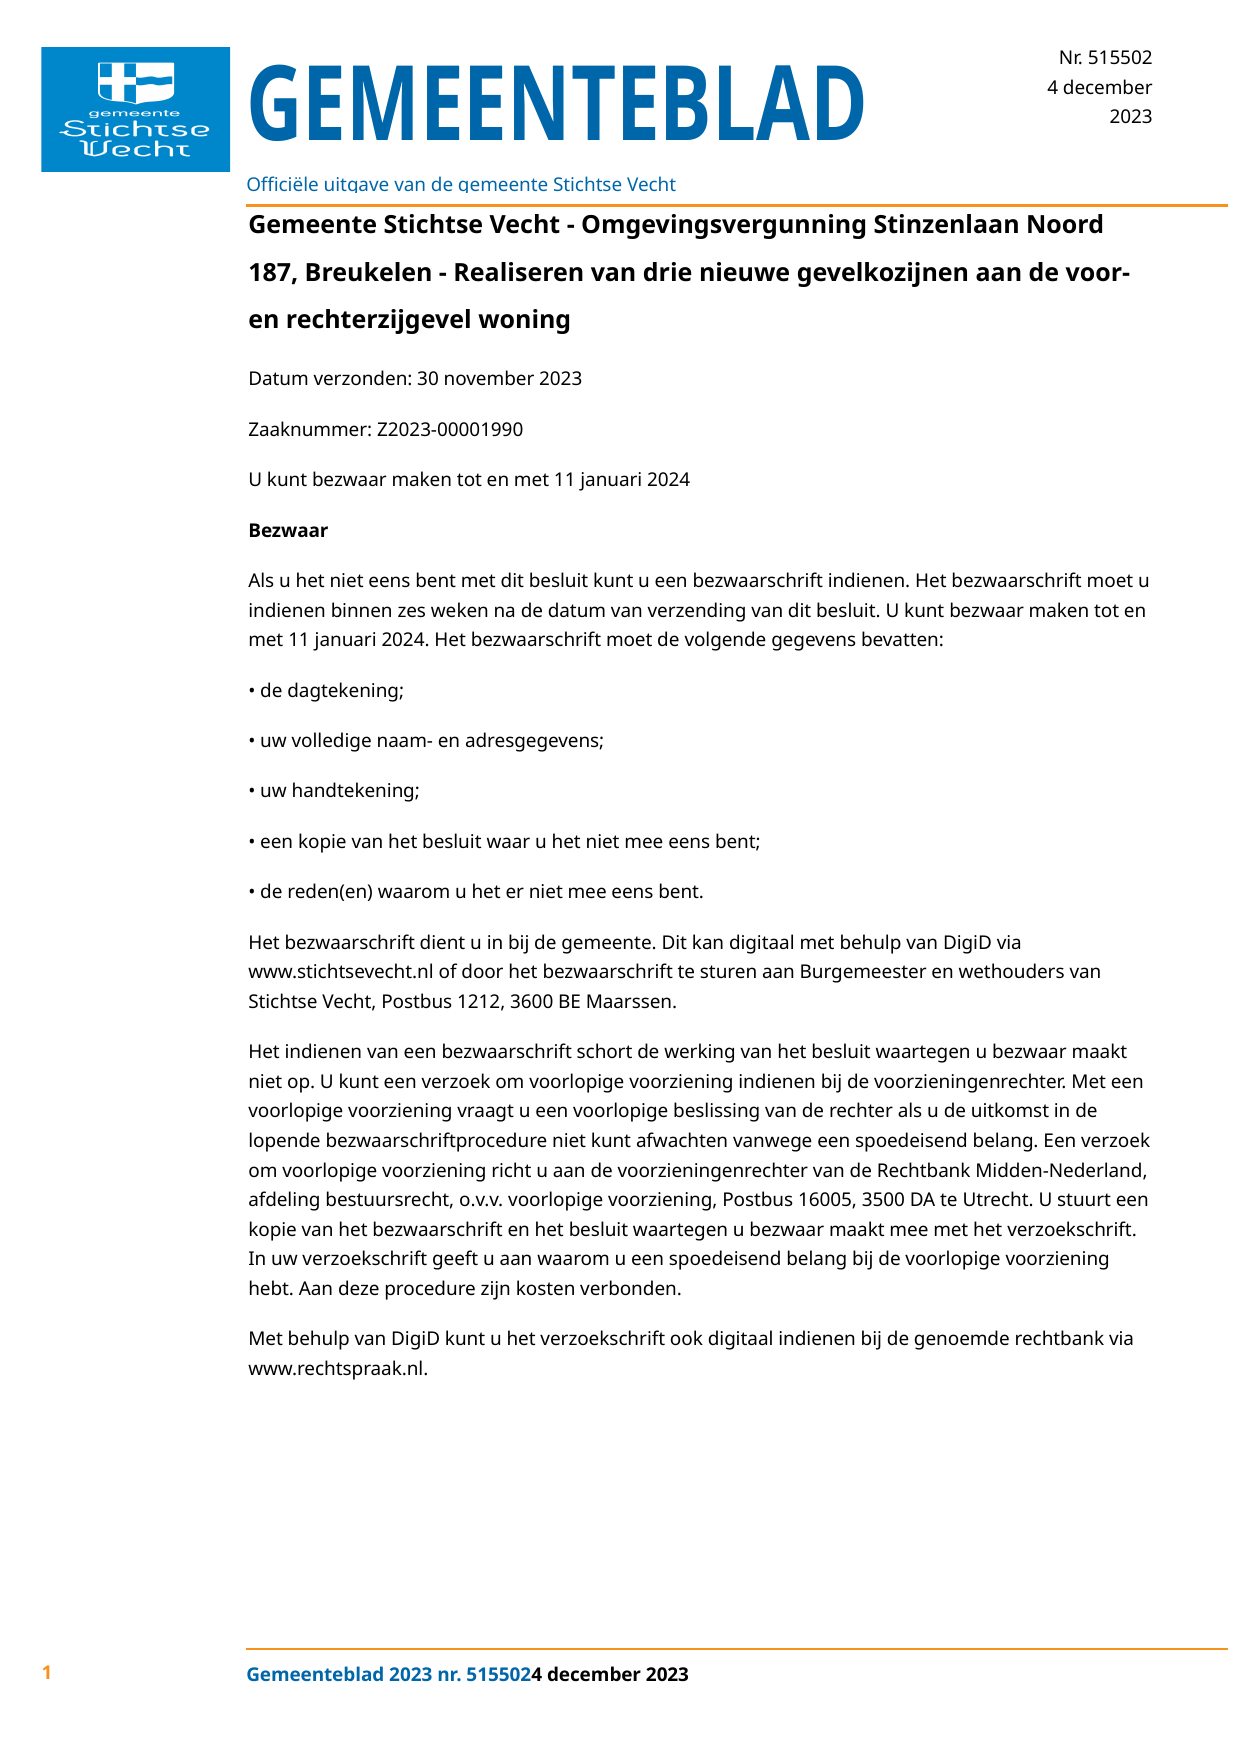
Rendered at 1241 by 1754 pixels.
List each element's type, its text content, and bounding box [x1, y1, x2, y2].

text Bezwaar [248, 517, 1152, 542]
text • uw volledige naam- en adresgegevens; [248, 727, 1152, 753]
text • uw handtekening; [248, 778, 1152, 803]
text Het bezwaarschrift dient u in bij de gemeente. Dit kan digitaal met behulp van DigiD via www.stichtsevecht.nl of door het bezwaarschrift te sturen aan Burgemeester en wethouders van Stichtse Vecht, Postbus 1212, 3600 BE Maarssen. [248, 929, 1152, 1014]
text U kunt bezwaar maken tot en met 11 januari 2024 [248, 466, 1152, 492]
text Met behulp van DigiD kunt u het verzoekschrift ook digitaal indienen bij de genoemde rechtbank via www.rechtspraak.nl. [248, 1326, 1152, 1381]
text Het indienen van een bezwaarschrift schort de werking van het besluit waartegen u bezwaar maakt niet op. U kunt een verzoek om voorlopige voorziening indienen bij de voorzieningenrechter. Met een voorlopige voorziening vraagt u een voorlopige beslissing van de rechter als u de uitkomst in de lopende bezwaarschriftprocedure niet kunt afwachten vanwege een spoedeisend belang. Een verzoek om voorlopige voorziening richt u aan de voorzieningenrechter van de Rechtbank Midden-Nederland, afdeling bestuursrecht, o.v.v. voorlopige voorziening, Postbus 16005, 3500 DA te Utrecht. U stuurt een kopie van het bezwaarschrift en het besluit waartegen u bezwaar maakt mee met het verzoekschrift. In uw verzoekschrift geeft u aan waarom u een spoedeisend belang bij de voorlopige voorziening hebt. Aan deze procedure zijn kosten verbonden. [248, 1038, 1152, 1301]
picture [137, 63, 174, 103]
text • een kopie van het besluit waar u het niet mee eens bent; [248, 828, 1152, 854]
text Zaaknummer: Z2023-00001990 [248, 416, 1152, 442]
picture [99, 63, 135, 101]
text Als u het niet eens bent met dit besluit kunt u een bezwaarschrift indienen. Het bezwaarschrift moet u indienen binnen zes weken na de datum van verzending van dit besluit. U kunt bezwaar maken tot en met 11 januari 2024. Het bezwaarschrift moet de volgende gegevens bevatten: [248, 567, 1152, 652]
text • de reden(en) waarom u het er niet mee eens bent. [248, 878, 1152, 904]
text • de dagtekening; [248, 677, 1152, 702]
text Gemeente Stichtse Vecht - Omgevingsvergunning Stinzenlaan Noord 187, Breukelen - Realiseren van drie nieuwe gevelkozijnen aan de voor- en rechterzijgevel woning [248, 207, 1152, 336]
text Datum verzonden: 30 november 2023 [248, 366, 1152, 391]
